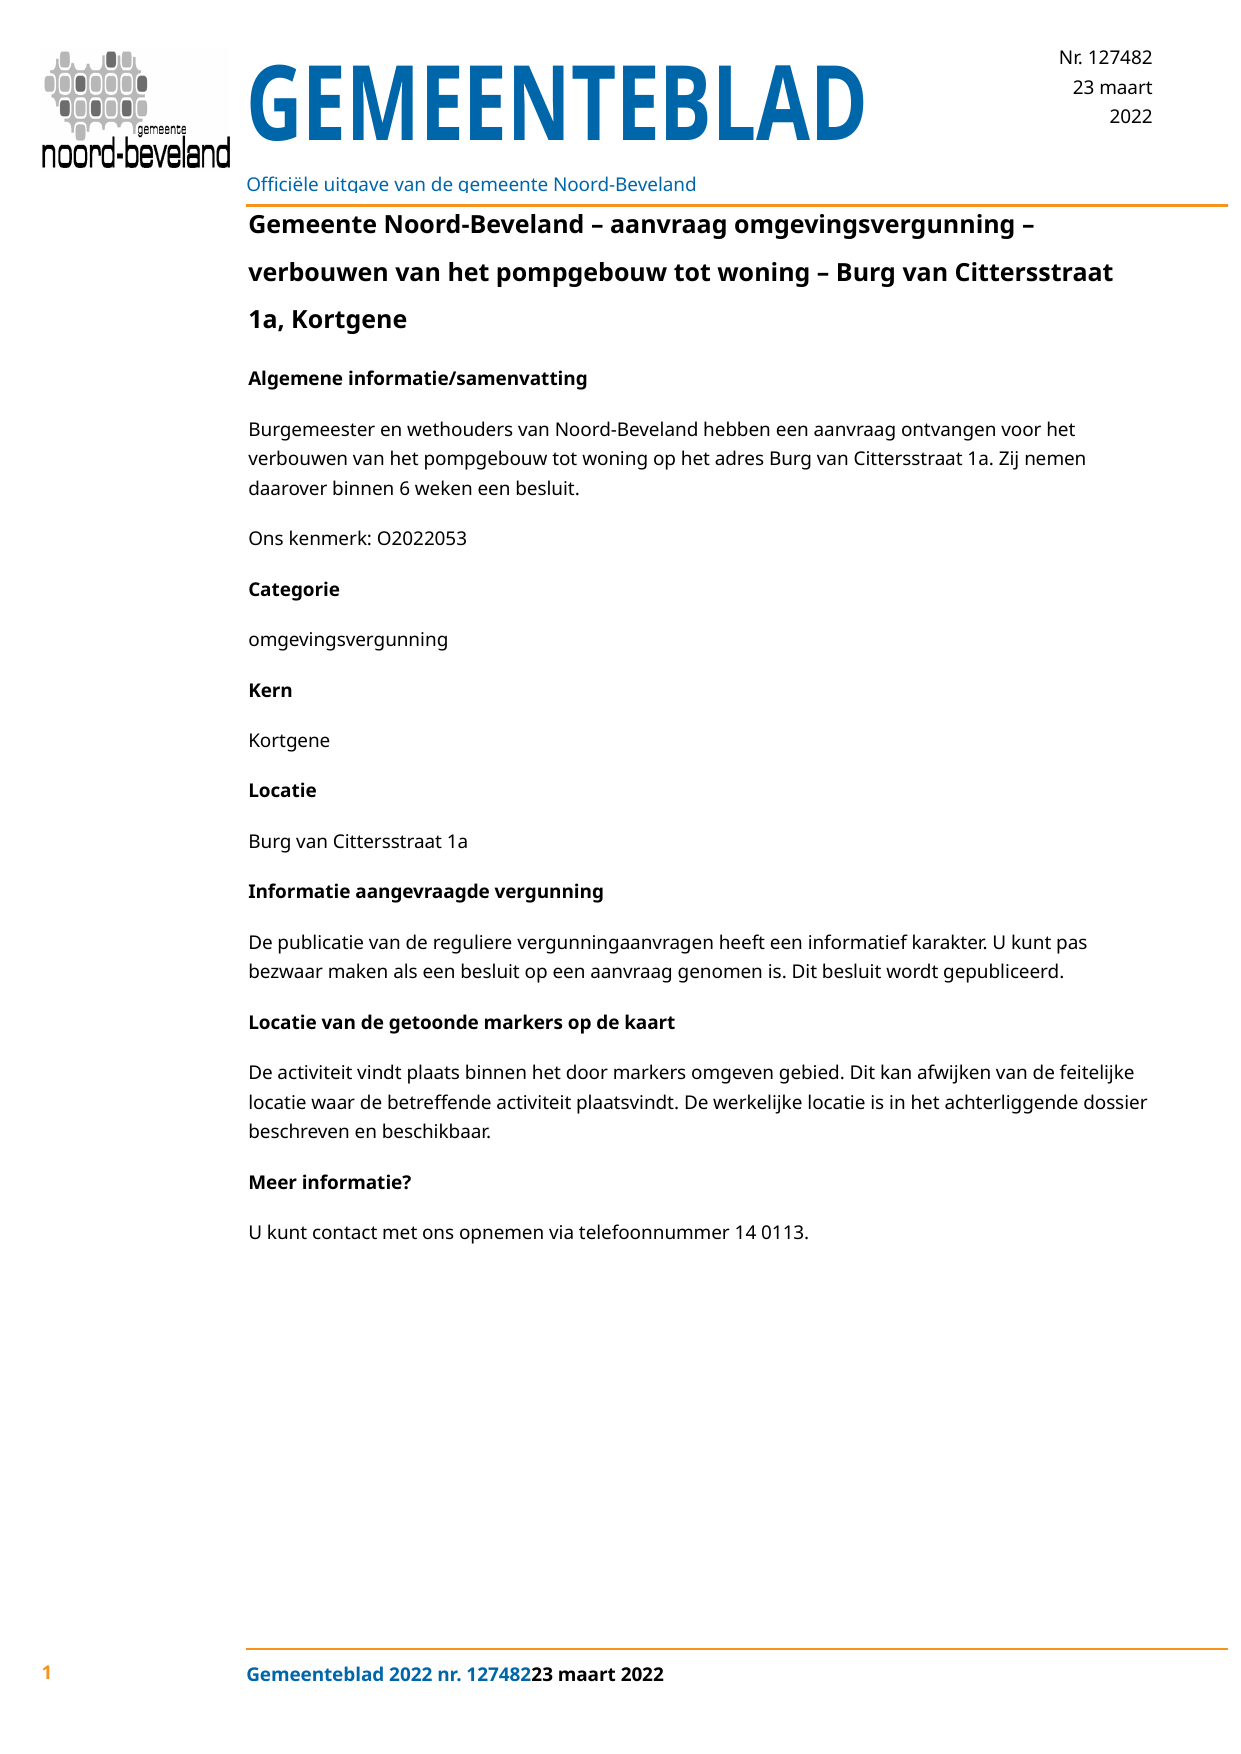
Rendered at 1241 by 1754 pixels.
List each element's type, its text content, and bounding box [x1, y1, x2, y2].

text Locatie [248, 778, 1152, 803]
text Categorie [248, 576, 1152, 602]
text Meer informatie? [248, 1169, 1152, 1194]
text Kortgene [248, 727, 1152, 753]
text De activiteit vindt plaats binnen het door markers omgeven gebied. Dit kan afwijken van de feitelijke locatie waar de betreffende activiteit plaatsvindt. De werkelijke locatie is in het achterliggende dossier beschreven en beschikbaar. [248, 1059, 1152, 1144]
text Burg van Cittersstraat 1a [248, 828, 1152, 854]
text Kern [248, 677, 1152, 702]
picture [41, 47, 231, 172]
text Algemene informatie/samenvatting [248, 366, 1152, 391]
text Gemeente Noord-Beveland – aanvraag omgevingsvergunning – verbouwen van het pompgebouw tot woning – Burg van Cittersstraat 1a, Kortgene [248, 207, 1152, 336]
text De publicatie van de reguliere vergunningaanvragen heeft een informatief karakter. U kunt pas bezwaar maken als een besluit op een aanvraag genomen is. Dit besluit wordt gepubliceerd. [248, 929, 1152, 984]
text U kunt contact met ons opnemen via telefoonnummer 14 0113. [248, 1219, 1152, 1245]
text Ons kenmerk: O2022053 [248, 526, 1152, 551]
text Locatie van de getoonde markers op de kaart [248, 1009, 1152, 1034]
text omgevingsvergunning [248, 626, 1152, 652]
text Informatie aangevraagde vergunning [248, 878, 1152, 904]
text Burgemeester en wethouders van Noord-Beveland hebben een aanvraag ontvangen voor het verbouwen van het pompgebouw tot woning op het adres Burg van Cittersstraat 1a. Zij nemen daarover binnen 6 weken een besluit. [248, 416, 1152, 501]
